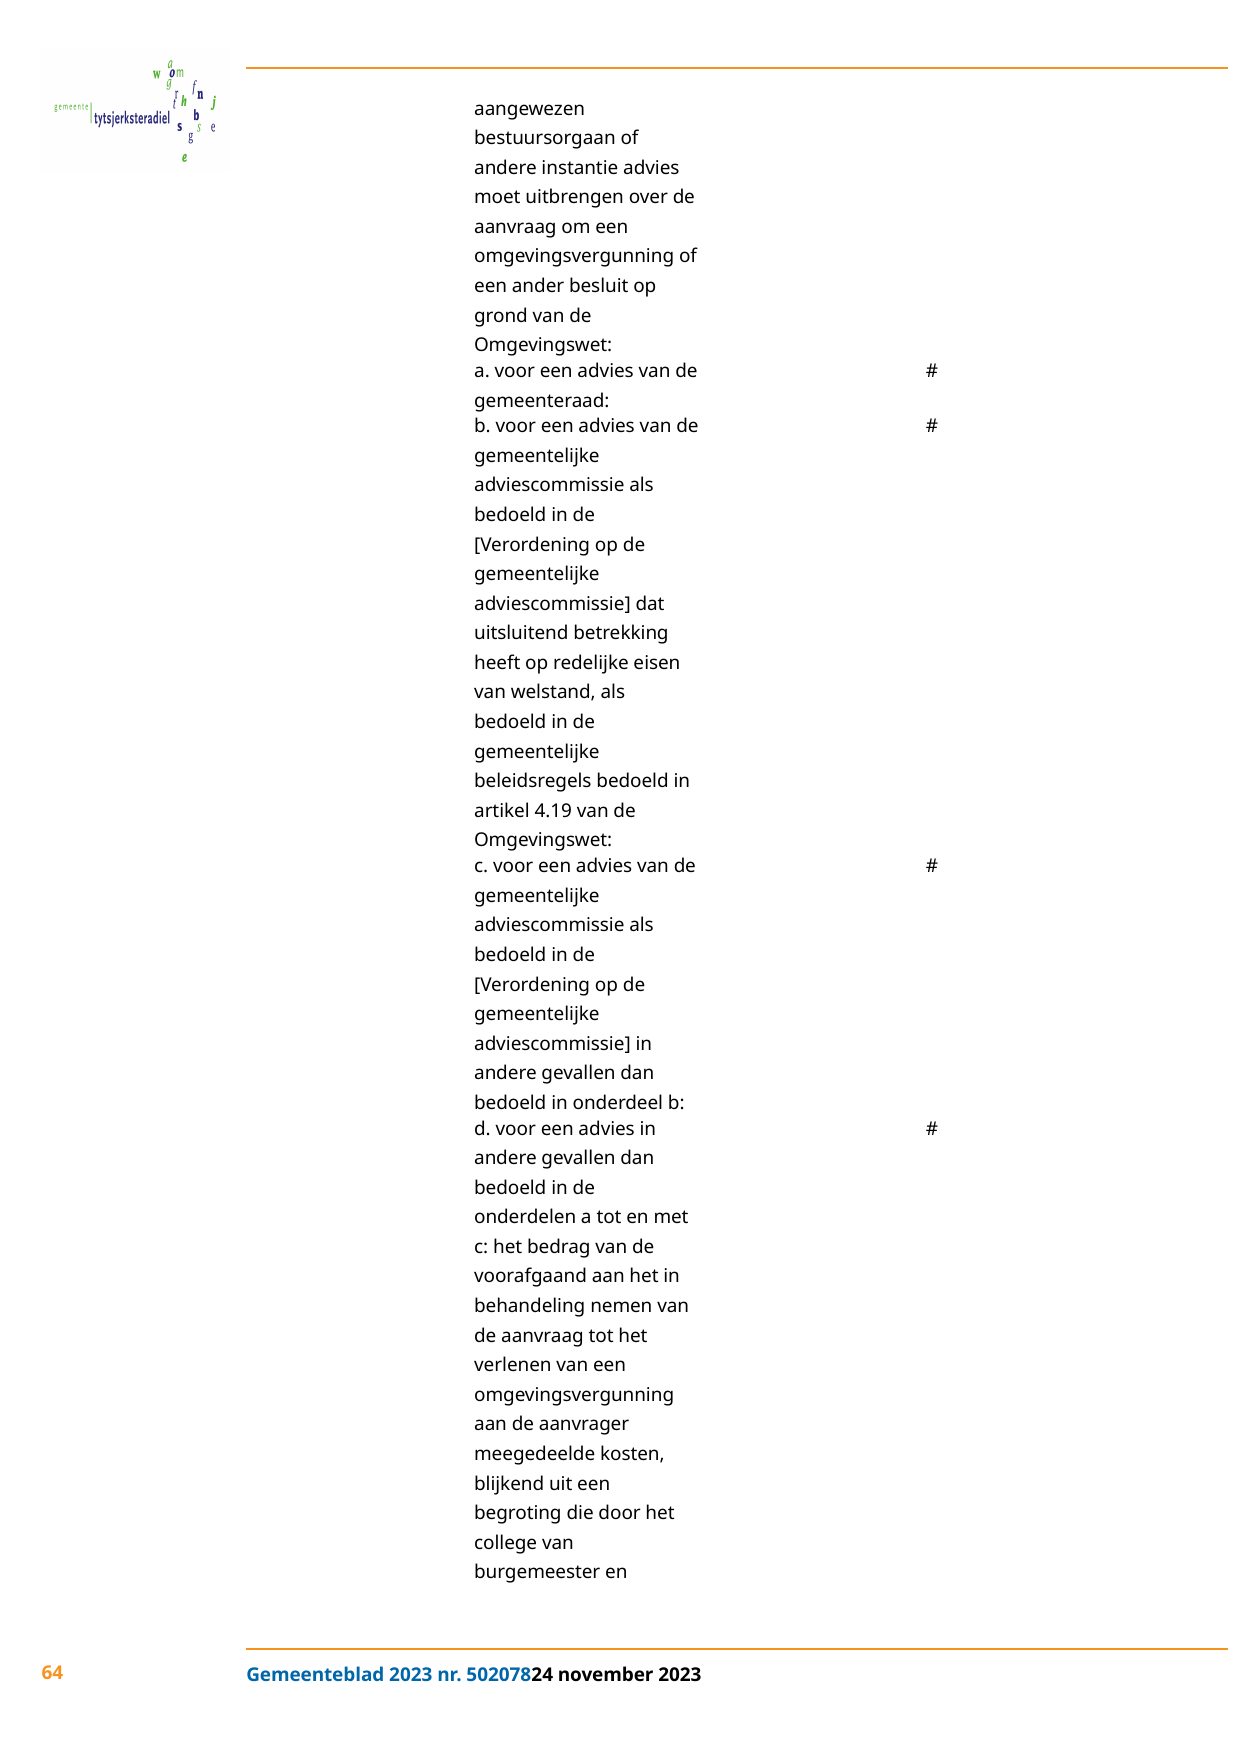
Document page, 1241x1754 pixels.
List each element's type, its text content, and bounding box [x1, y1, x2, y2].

table_cell [248, 853, 474, 1115]
table_cell # [926, 853, 1152, 1115]
table_cell [700, 413, 926, 852]
table_cell # [926, 1115, 1152, 1584]
table_cell [700, 853, 926, 1115]
table_cell [700, 357, 926, 412]
table_cell aangewezen bestuursorgaan of andere instantie advies moet uitbrengen over de aanvraag om een omgevingsvergunning of een ander besluit op grond van de Omgevingswet: [474, 95, 700, 357]
table_cell [248, 413, 474, 852]
table_cell d. voor een advies in andere gevallen dan bedoeld in de onderdelen a tot en met c: het bedrag van de voorafgaand aan het in behandeling nemen van de aanvraag tot het verlenen van een omgevingsvergunning aan de aanvrager meegedeelde kosten, blijkend uit een begroting die door het college van burgemeester en [474, 1115, 700, 1584]
table_cell [248, 357, 474, 412]
table_cell # [926, 413, 1152, 852]
table_cell # [926, 357, 1152, 412]
table_cell [248, 1115, 474, 1584]
picture [41, 47, 231, 172]
table_cell b. voor een advies van de gemeentelijke adviescommissie als bedoeld in de [Verordening op de gemeentelijke adviescommissie] dat uitsluitend betrekking heeft op redelijke eisen van welstand, als bedoeld in de gemeentelijke beleidsregels bedoeld in artikel 4.19 van de Omgevingswet: [474, 413, 700, 852]
table_cell a. voor een advies van de gemeenteraad: [474, 357, 700, 412]
table_cell [926, 95, 1152, 357]
table_cell [700, 1115, 926, 1584]
table_cell c. voor een advies van de gemeentelijke adviescommissie als bedoeld in de [Verordening op de gemeentelijke adviescommissie] in andere gevallen dan bedoeld in onderdeel b: [474, 853, 700, 1115]
table_cell [700, 95, 926, 357]
table_cell [248, 95, 474, 357]
